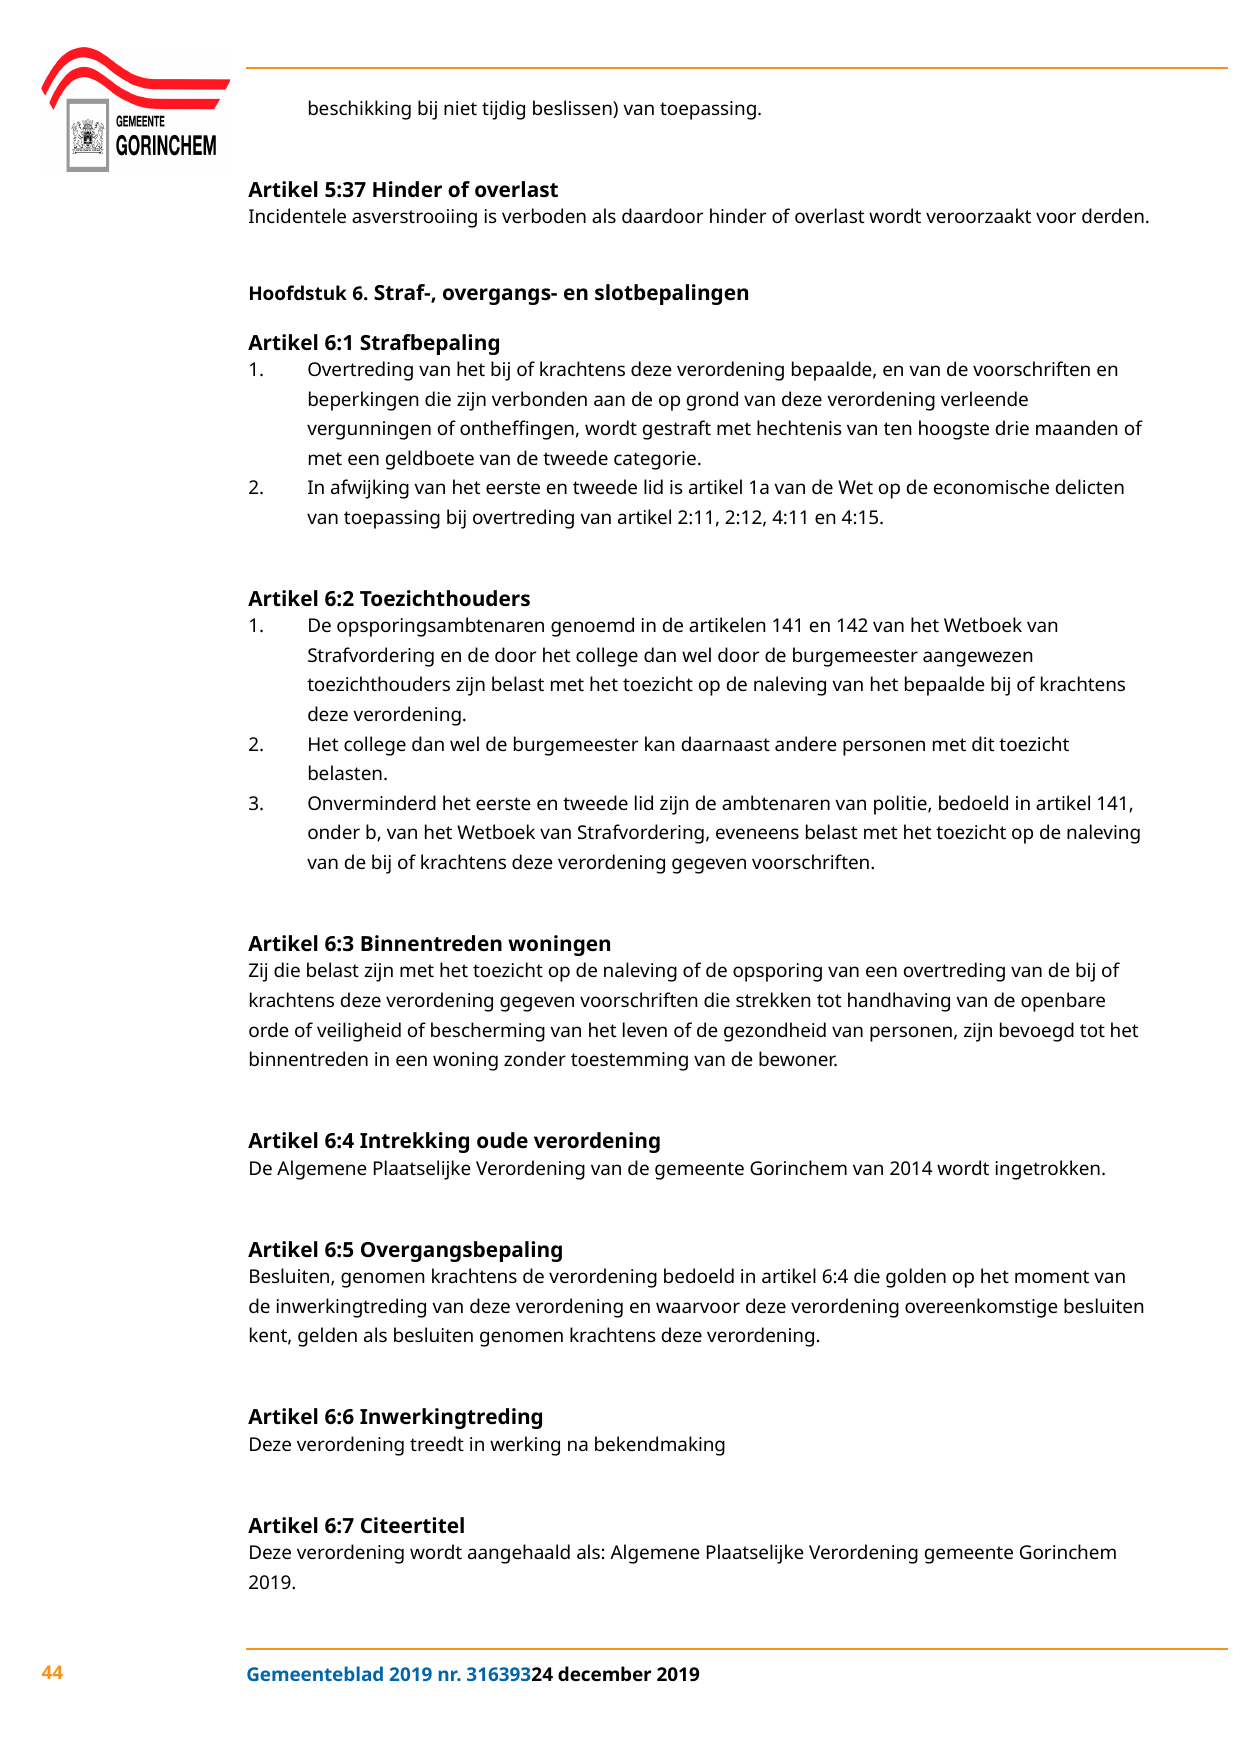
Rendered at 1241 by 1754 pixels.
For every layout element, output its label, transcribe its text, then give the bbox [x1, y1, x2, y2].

text Deze verordening treedt in werking na bekendmaking [248, 1431, 1152, 1457]
list De opsporingsambtenaren genoemd in de artikelen 141 en 142 van het Wetboek van Strafvordering en de door het college dan wel door de burgemeester aangewezen toezichthouders zijn belast met het toezicht op de naleving van het bepaalde bij of krachtens deze verordening. [248, 612, 1152, 727]
list Onverminderd het eerste en tweede lid zijn de ambtenaren van politie, bedoeld in artikel 141, onder b, van het Wetboek van Strafvordering, eveneens belast met het toezicht op de naleving van de bij of krachtens deze verordening gegeven voorschriften. [248, 790, 1152, 875]
text Besluiten, genomen krachtens de verordening bedoeld in artikel 6:4 die golden op het moment van de inwerkingtreding van deze verordening en waarvoor deze verordening overeenkomstige besluiten kent, gelden als besluiten genomen krachtens deze verordening. [248, 1263, 1152, 1348]
list Overtreding van het bij of krachtens deze verordening bepaalde, en van de voorschriften en beperkingen die zijn verbonden aan de op grond van deze verordening verleende vergunningen of ontheffingen, wordt gestraft met hechtenis van ten hoogste drie maanden of met een geldboete van de tweede categorie. [248, 356, 1152, 471]
text Artikel 6:2 Toezichthouders [248, 584, 1152, 612]
text Artikel 6:1 Strafbepaling [248, 328, 1152, 356]
list beschikking bij niet tijdig beslissen) van toepassing. [248, 95, 1152, 121]
text Artikel 6:6 Inwerkingtreding [248, 1402, 1152, 1431]
text Incidentele asverstrooiing is verboden als daardoor hinder of overlast wordt veroorzaakt voor derden. [248, 203, 1152, 229]
list Het college dan wel de burgemeester kan daarnaast andere personen met dit toezicht belasten. [248, 731, 1152, 786]
text Deze verordening wordt aangehaald als: Algemene Plaatselijke Verordening gemeente Gorinchem 2019. [248, 1539, 1152, 1594]
text Artikel 6:5 Overgangsbepaling [248, 1235, 1152, 1263]
text Artikel 6:3 Binnentreden woningen [248, 929, 1152, 958]
text Artikel 5:37 Hinder of overlast [248, 175, 1152, 203]
text Artikel 6:4 Intrekking oude verordening [248, 1126, 1152, 1155]
text Artikel 6:7 Citeertitel [248, 1511, 1152, 1539]
text Hoofdstuk 6. Straf-, overgangs- en slotbepalingen [248, 278, 1152, 307]
text De Algemene Plaatselijke Verordening van de gemeente Gorinchem van 2014 wordt ingetrokken. [248, 1155, 1152, 1181]
text Zij die belast zijn met het toezicht op de naleving of de opsporing van een overtreding van de bij of krachtens deze verordening gegeven voorschriften die strekken tot handhaving van de openbare orde of veiligheid of bescherming van het leven of de gezondheid van personen, zijn bevoegd tot het binnentreden in een woning zonder toestemming van de bewoner. [248, 958, 1152, 1072]
picture [41, 47, 231, 172]
list In afwijking van het eerste en tweede lid is artikel 1a van de Wet op de economische delicten van toepassing bij overtreding van artikel 2:11, 2:12, 4:11 en 4:15. [248, 474, 1152, 530]
